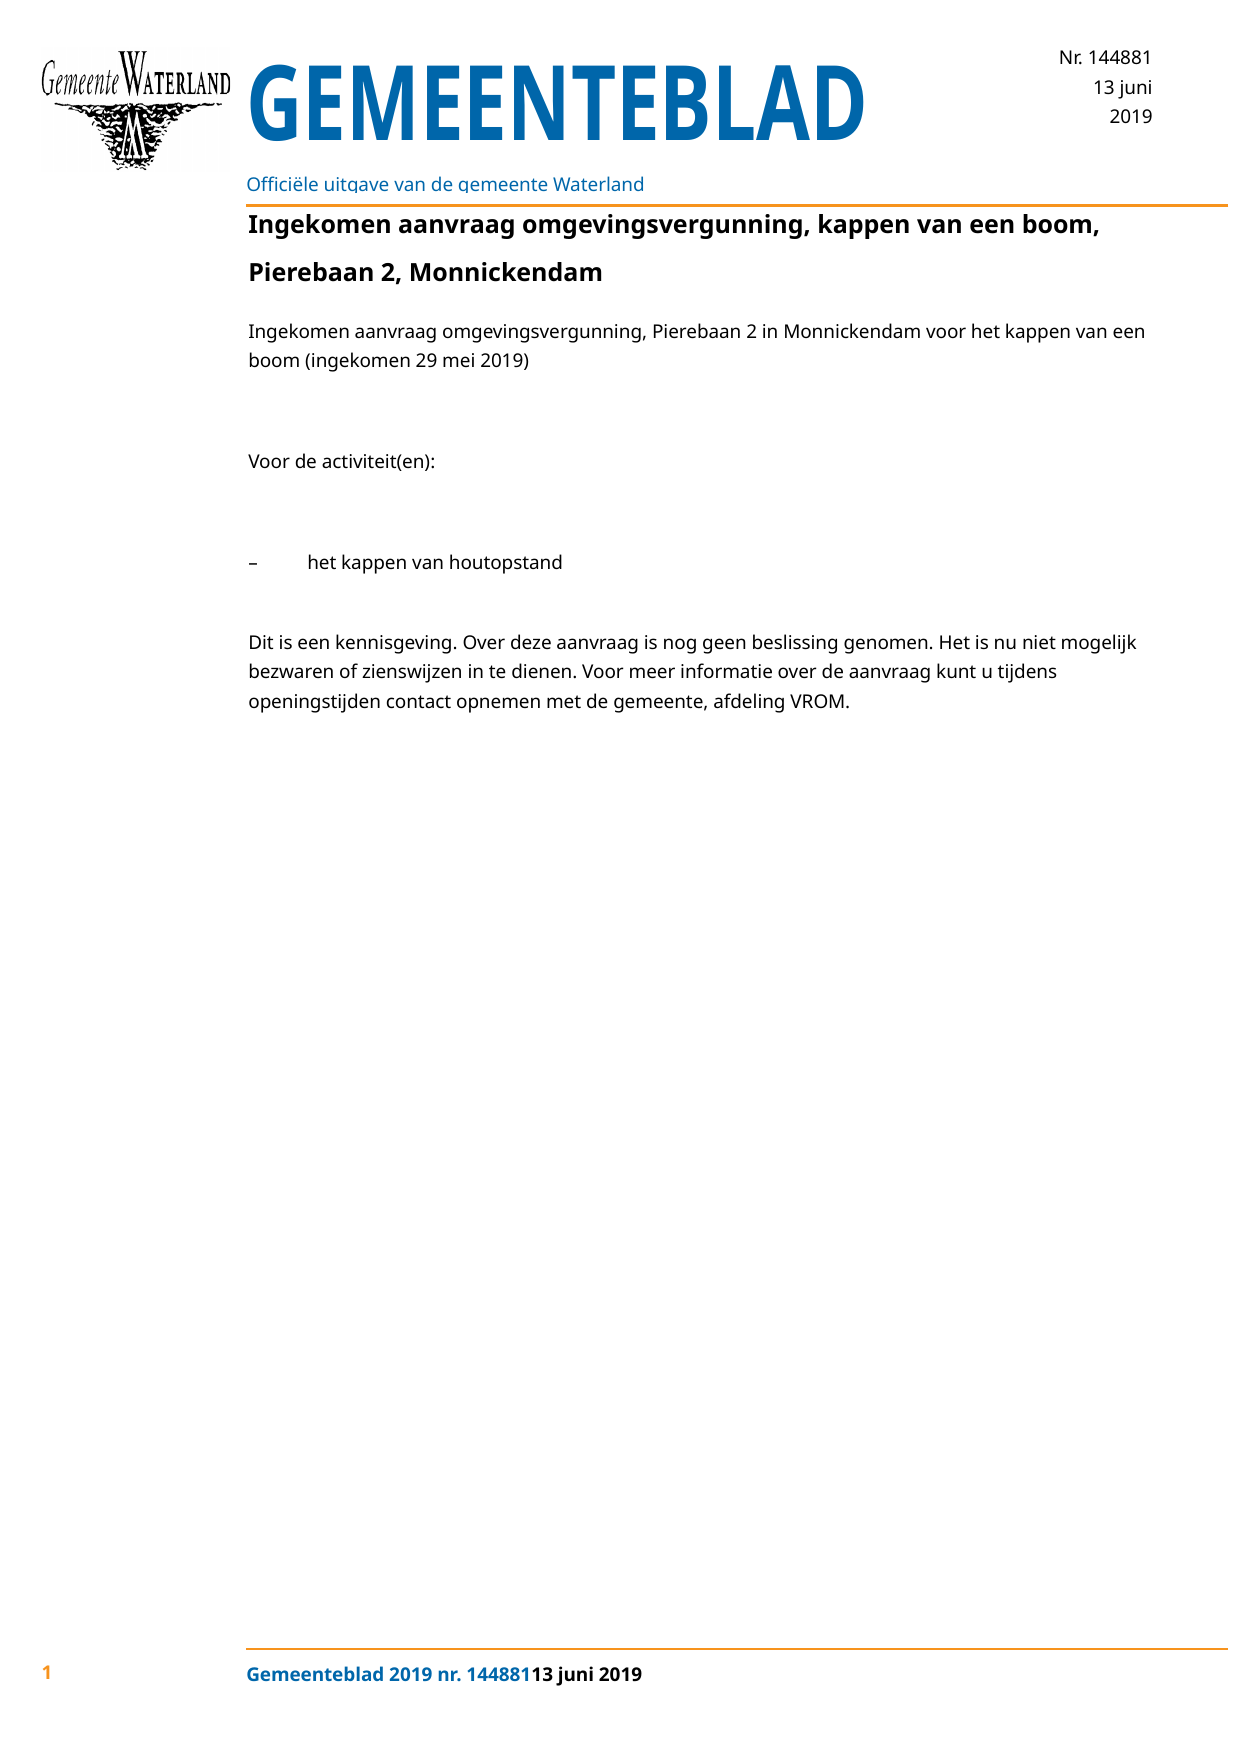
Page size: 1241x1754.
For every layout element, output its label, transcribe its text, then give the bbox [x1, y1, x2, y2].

text Dit is een kennisgeving. Over deze aanvraag is nog geen beslissing genomen. Het is nu niet mogelijk bezwaren of zienswijzen in te dienen. Voor meer informatie over de aanvraag kunt u tijdens openingstijden contact opnemen met de gemeente, afdeling VROM. [248, 629, 1152, 714]
text Ingekomen aanvraag omgevingsvergunning, kappen van een boom, Pierebaan 2, Monnickendam [248, 207, 1152, 288]
text Voor de activiteit(en): [248, 448, 1152, 474]
list het kappen van houtopstand [248, 549, 1152, 575]
picture [41, 47, 231, 172]
text Ingekomen aanvraag omgevingsvergunning, Pierebaan 2 in Monnickendam voor het kappen van een boom (ingekomen 29 mei 2019) [248, 318, 1152, 373]
